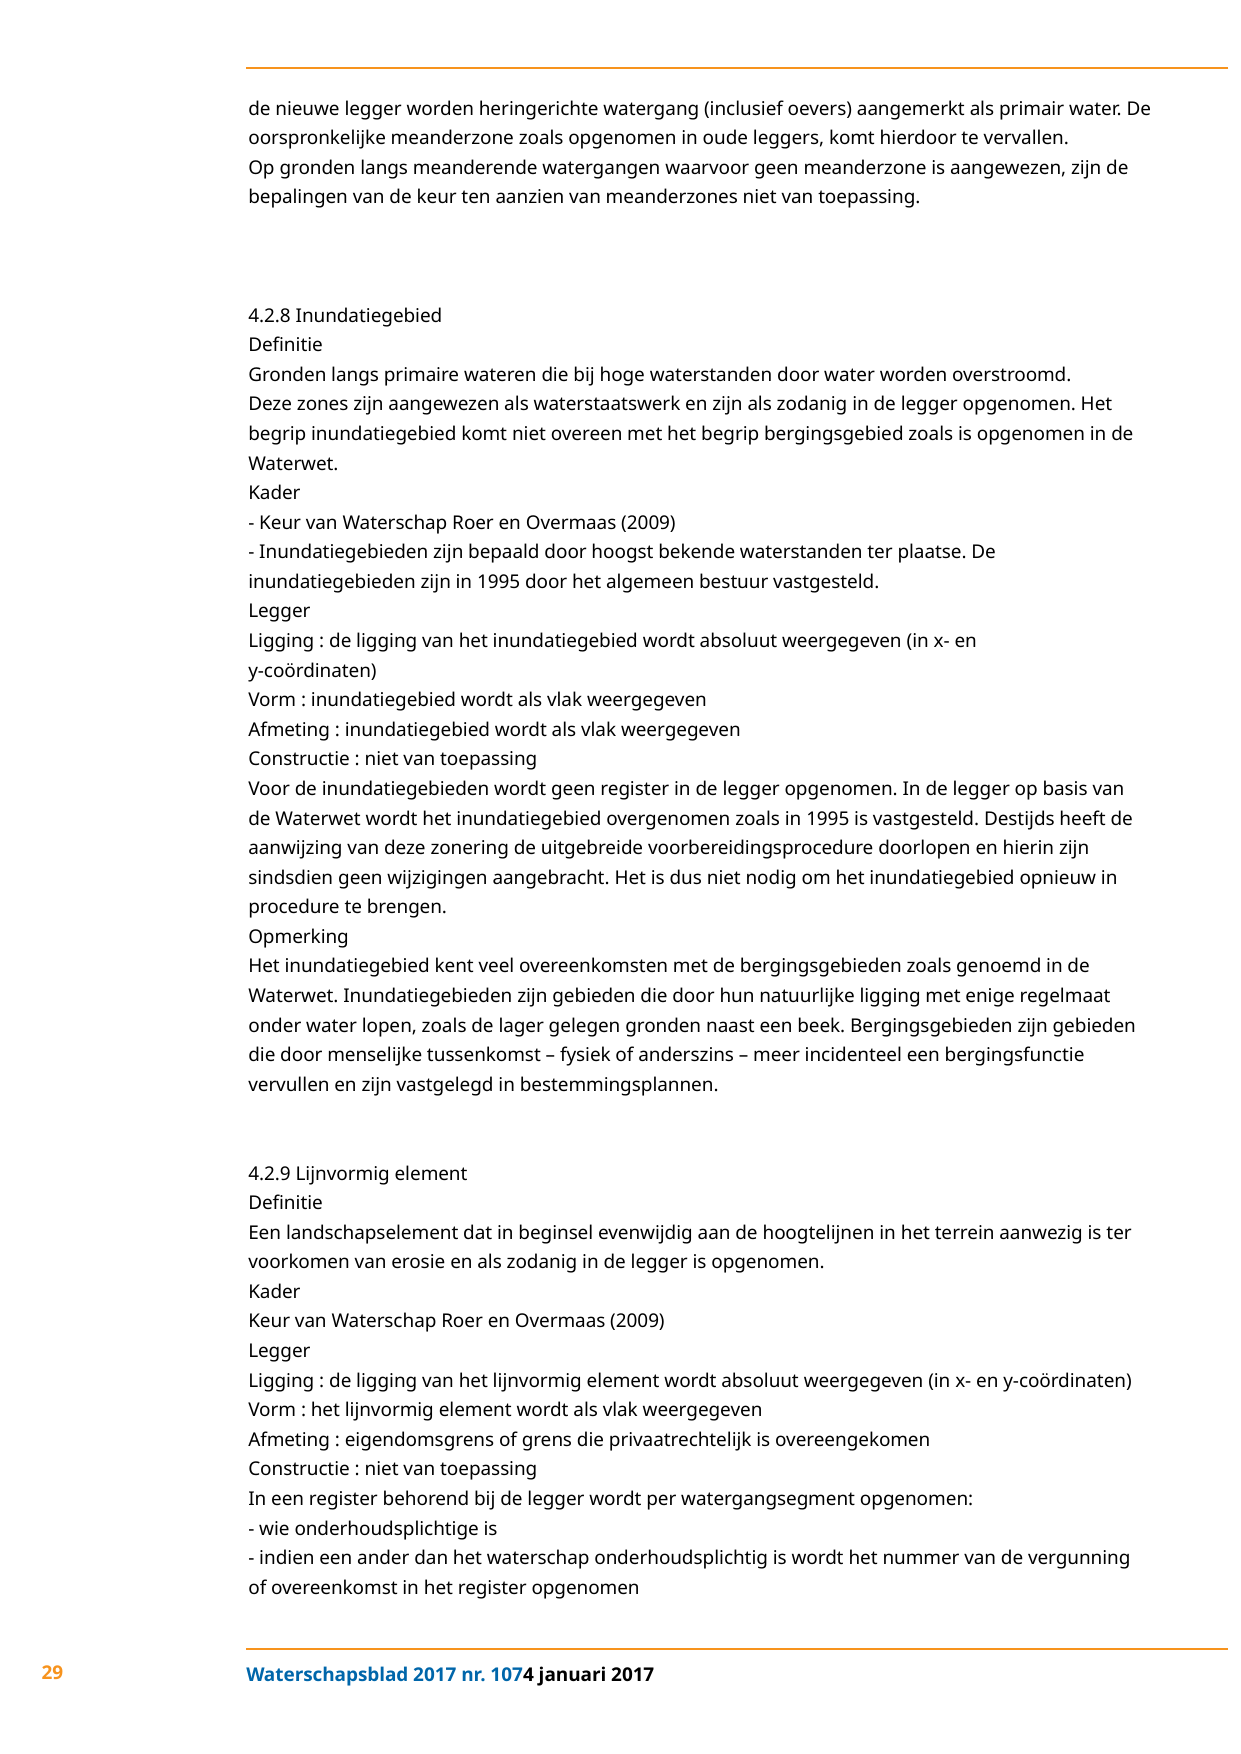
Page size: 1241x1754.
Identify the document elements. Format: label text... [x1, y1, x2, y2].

text Het inundatiegebied kent veel overeenkomsten met de bergingsgebieden zoals genoemd in de Waterwet. Inundatiegebieden zijn gebieden die door hun natuurlijke ligging met enige regelmaat onder water lopen, zoals de lager gelegen gronden naast een beek. Bergingsgebieden zijn gebieden die door menselijke tussenkomst – fysiek of anderszins – meer incidenteel een bergingsfunctie vervullen en zijn vastgelegd in bestemmingsplannen. [248, 953, 1152, 1097]
text y-coördinaten) [248, 657, 1152, 683]
text Legger [248, 598, 1152, 623]
text Definitie [248, 1189, 1152, 1215]
text Vorm : inundatiegebied wordt als vlak weergegeven [248, 686, 1152, 712]
text Constructie : niet van toepassing [248, 1456, 1152, 1481]
text Ligging : de ligging van het lijnvormig element wordt absoluut weergegeven (in x- en y-coördinaten) [248, 1367, 1152, 1393]
text Een landschapselement dat in beginsel evenwijdig aan de hoogtelijnen in het terrein aanwezig is ter voorkomen van erosie en als zodanig in de legger is opgenomen. [248, 1219, 1152, 1274]
text Definitie [248, 331, 1152, 357]
text Afmeting : eigendomsgrens of grens die privaatrechtelijk is overeengekomen [248, 1426, 1152, 1452]
text 4.2.9 Lijnvormig element [248, 1160, 1152, 1186]
picture [41, 47, 231, 172]
text Gronden langs primaire wateren die bij hoge waterstanden door water worden overstroomd. [248, 361, 1152, 387]
text de nieuwe legger worden heringerichte watergang (inclusief oevers) aangemerkt als primair water. De oorspronkelijke meanderzone zoals opgenomen in oude leggers, komt hierdoor te vervallen. [248, 95, 1152, 150]
text Op gronden langs meanderende watergangen waarvoor geen meanderzone is aangewezen, zijn de bepalingen van de keur ten aanzien van meanderzones niet van toepassing. [248, 154, 1152, 209]
text In een register behorend bij de legger wordt per watergangsegment opgenomen: [248, 1485, 1152, 1511]
text Legger [248, 1337, 1152, 1363]
text Voor de inundatiegebieden wordt geen register in de legger opgenomen. In de legger op basis van de Waterwet wordt het inundatiegebied overgenomen zoals in 1995 is vastgesteld. Destijds heeft de aanwijzing van deze zonering de uitgebreide voorbereidingsprocedure doorlopen en hierin zijn sindsdien geen wijzigingen aangebracht. Het is dus niet nodig om het inundatiegebied opnieuw in procedure te brengen. [248, 775, 1152, 919]
text - Inundatiegebieden zijn bepaald door hoogst bekende waterstanden ter plaatse. De inundatiegebieden zijn in 1995 door het algemeen bestuur vastgesteld. [248, 538, 1152, 594]
text 4.2.8 Inundatiegebied [248, 302, 1152, 328]
text - wie onderhoudsplichtige is [248, 1515, 1152, 1541]
text Constructie : niet van toepassing [248, 746, 1152, 771]
text Kader [248, 1278, 1152, 1304]
text Kader [248, 479, 1152, 505]
text Vorm : het lijnvormig element wordt als vlak weergegeven [248, 1396, 1152, 1422]
text Deze zones zijn aangewezen als waterstaatswerk en zijn als zodanig in de legger opgenomen. Het begrip inundatiegebied komt niet overeen met het begrip bergingsgebied zoals is opgenomen in de Waterwet. [248, 391, 1152, 476]
text Opmerking [248, 923, 1152, 949]
text - indien een ander dan het waterschap onderhoudsplichtig is wordt het nummer van de vergunning of overeenkomst in het register opgenomen [248, 1544, 1152, 1600]
text Keur van Waterschap Roer en Overmaas (2009) [248, 1308, 1152, 1333]
text Afmeting : inundatiegebied wordt als vlak weergegeven [248, 716, 1152, 742]
text - Keur van Waterschap Roer en Overmaas (2009) [248, 509, 1152, 535]
text Ligging : de ligging van het inundatiegebied wordt absoluut weergegeven (in x- en [248, 627, 1152, 653]
